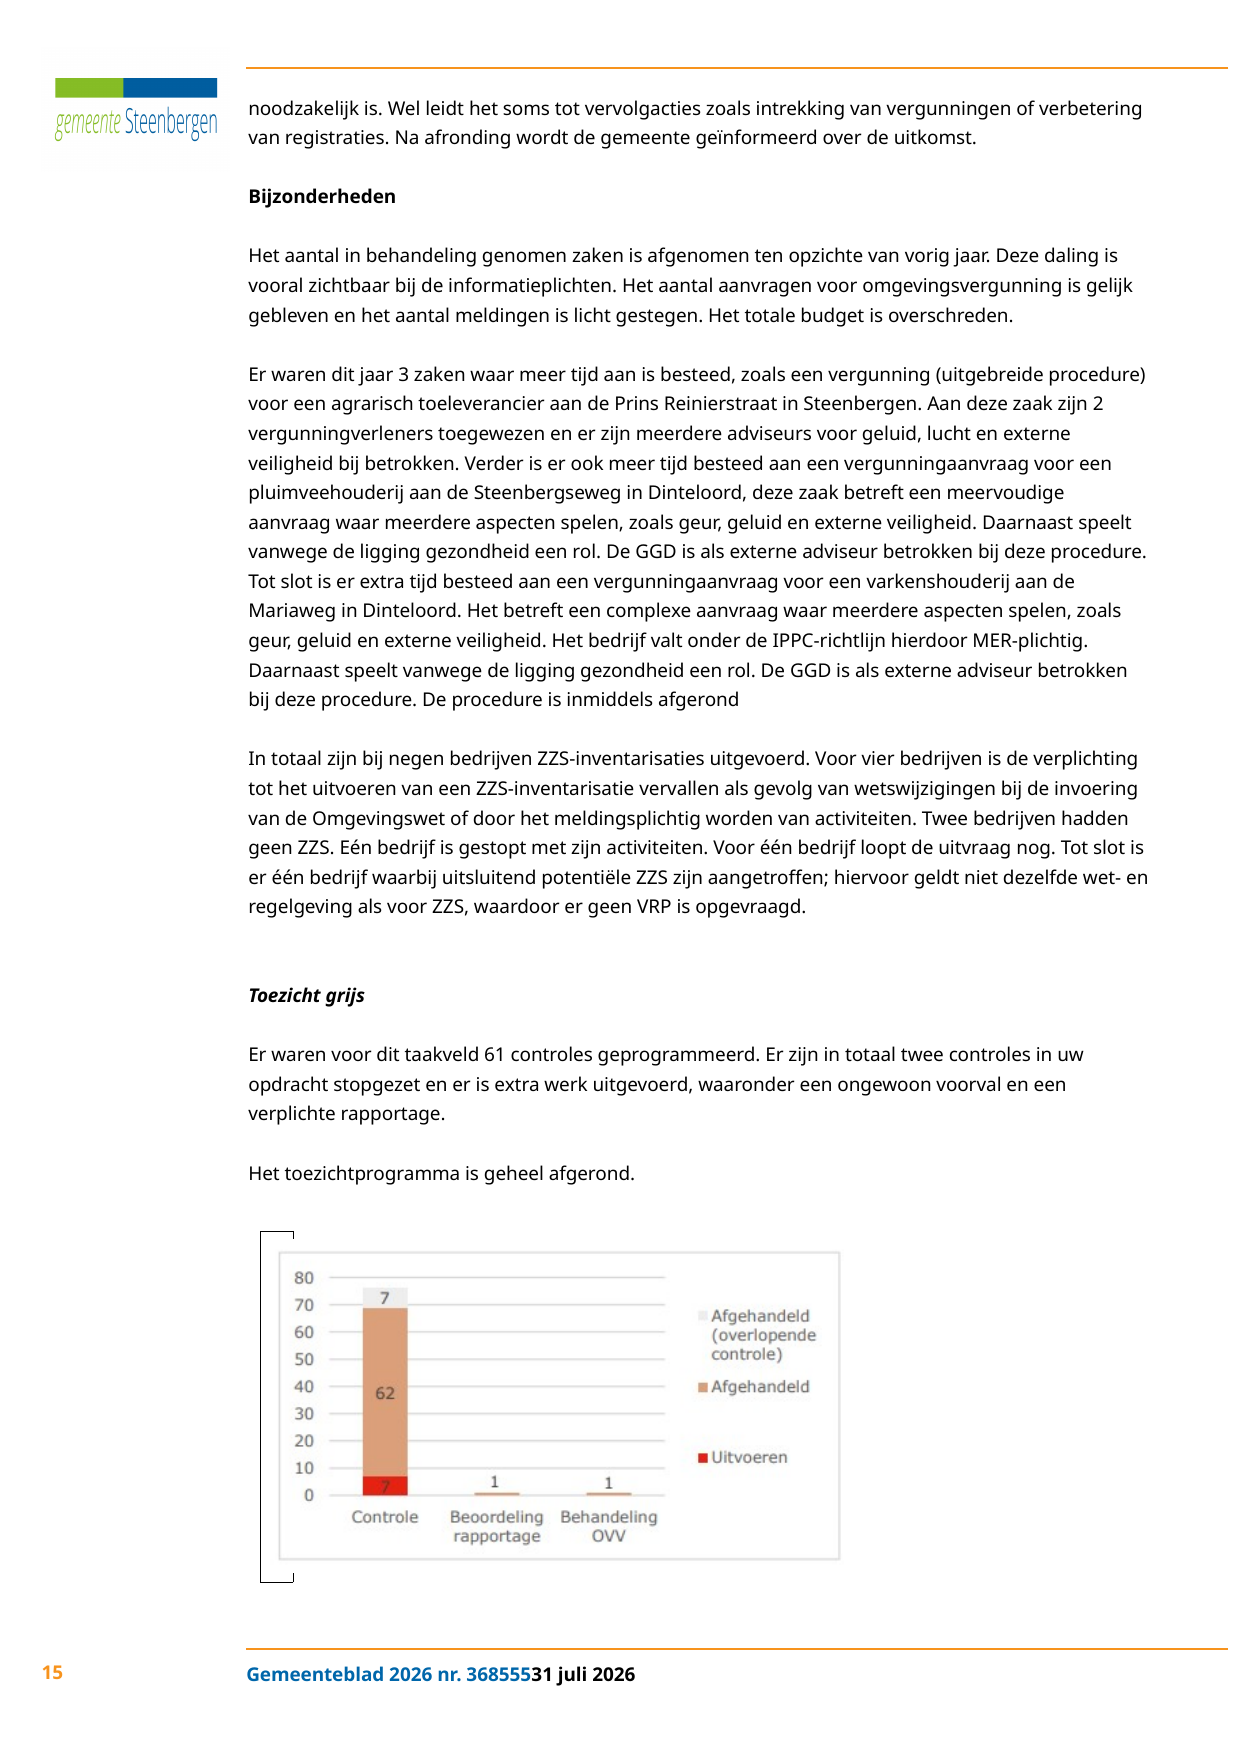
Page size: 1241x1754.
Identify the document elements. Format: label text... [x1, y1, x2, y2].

picture [268, 1239, 860, 1573]
picture [41, 47, 231, 172]
text Er waren dit jaar 3 zaken waar meer tijd aan is besteed, zoals een vergunning (uitgebreide procedure) voor een agrarisch toeleverancier aan de Prins Reinierstraat in Steenbergen. Aan deze zaak zijn 2 vergunningverleners toegewezen en er zijn meerdere adviseurs voor geluid, lucht en externe veiligheid bij betrokken. Verder is er ook meer tijd besteed aan een vergunningaanvraag voor een pluimveehouderij aan de Steenbergseweg in Dinteloord, deze zaak betreft een meervoudige aanvraag waar meerdere aspecten spelen, zoals geur, geluid en externe veiligheid. Daarnaast speelt vanwege de ligging gezondheid een rol. De GGD is als externe adviseur betrokken bij deze procedure. Tot slot is er extra tijd besteed aan een vergunningaanvraag voor een varkenshouderij aan de Mariaweg in Dinteloord. Het betreft een complexe aanvraag waar meerdere aspecten spelen, zoals geur, geluid en externe veiligheid. Het bedrijf valt onder de IPPC-richtlijn hierdoor MER-plichtig. Daarnaast speelt vanwege de ligging gezondheid een rol. De GGD is als externe adviseur betrokken bij deze procedure. De procedure is inmiddels afgerond [248, 361, 1152, 712]
text Het toezichtprogramma is geheel afgerond. [248, 1160, 1152, 1186]
text Bijzonderheden [248, 183, 1152, 209]
text Toezicht grijs [248, 982, 1152, 1008]
text Er waren voor dit taakveld 61 controles geprogrammeerd. Er zijn in totaal twee controles in uw opdracht stopgezet en er is extra werk uitgevoerd, waaronder een ongewoon voorval en een verplichte rapportage. [248, 1041, 1152, 1126]
text Het aantal in behandeling genomen zaken is afgenomen ten opzichte van vorig jaar. Deze daling is vooral zichtbaar bij de informatieplichten. Het aantal aanvragen voor omgevingsvergunning is gelijk gebleven en het aantal meldingen is licht gestegen. Het totale budget is overschreden. [248, 243, 1152, 328]
text noodzakelijk is. Wel leidt het soms tot vervolgacties zoals intrekking van vergunningen of verbetering van registraties. Na afronding wordt de gemeente geïnformeerd over de uitkomst. [248, 95, 1152, 150]
text In totaal zijn bij negen bedrijven ZZS-inventarisaties uitgevoerd. Voor vier bedrijven is de verplichting tot het uitvoeren van een ZZS-inventarisatie vervallen als gevolg van wetswijzigingen bij de invoering van de Omgevingswet of door het meldingsplichtig worden van activiteiten. Twee bedrijven hadden geen ZZS. Eén bedrijf is gestopt met zijn activiteiten. Voor één bedrijf loopt de uitvraag nog. Tot slot is er één bedrijf waarbij uitsluitend potentiële ZZS zijn aangetroffen; hiervoor geldt niet dezelfde wet- en regelgeving als voor ZZS, waardoor er geen VRP is opgevraagd. [248, 746, 1152, 919]
